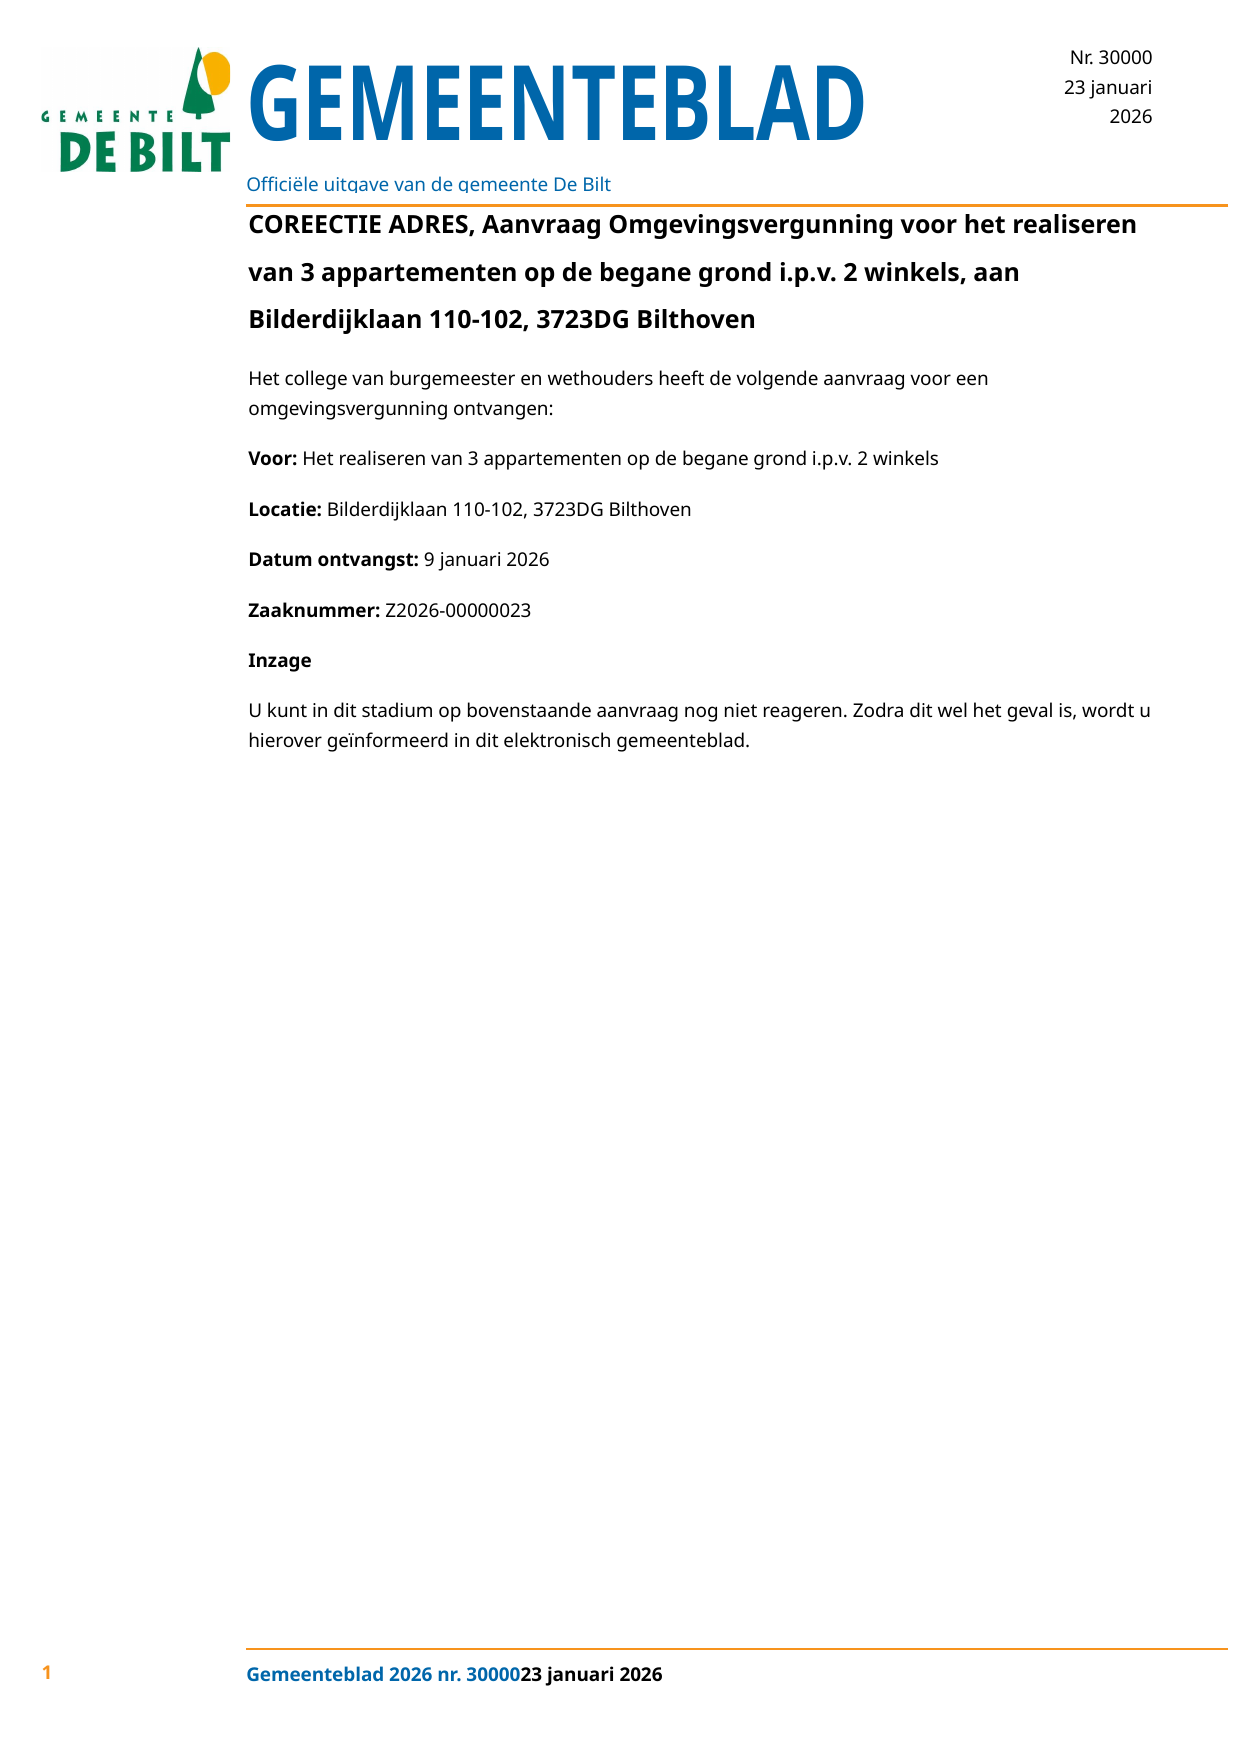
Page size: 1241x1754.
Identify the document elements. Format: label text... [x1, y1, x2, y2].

text U kunt in dit stadium op bovenstaande aanvraag nog niet reageren. Zodra dit wel het geval is, wordt u hierover geïnformeerd in dit elektronisch gemeenteblad. [248, 698, 1152, 753]
text COREECTIE ADRES, Aanvraag Omgevingsvergunning voor het realiseren van 3 appartementen op de begane grond i.p.v. 2 winkels, aan Bilderdijklaan 110-102, 3723DG Bilthoven [248, 207, 1152, 336]
picture [41, 47, 231, 172]
text Inzage [248, 647, 1152, 673]
text Datum ontvangst: 9 januari 2026 [248, 546, 1152, 572]
text Voor: Het realiseren van 3 appartementen op de begane grond i.p.v. 2 winkels [248, 446, 1152, 471]
text Het college van burgemeester en wethouders heeft de volgende aanvraag voor een omgevingsvergunning ontvangen: [248, 366, 1152, 421]
text Zaaknummer: Z2026-00000023 [248, 597, 1152, 622]
text Locatie: Bilderdijklaan 110-102, 3723DG Bilthoven [248, 496, 1152, 522]
